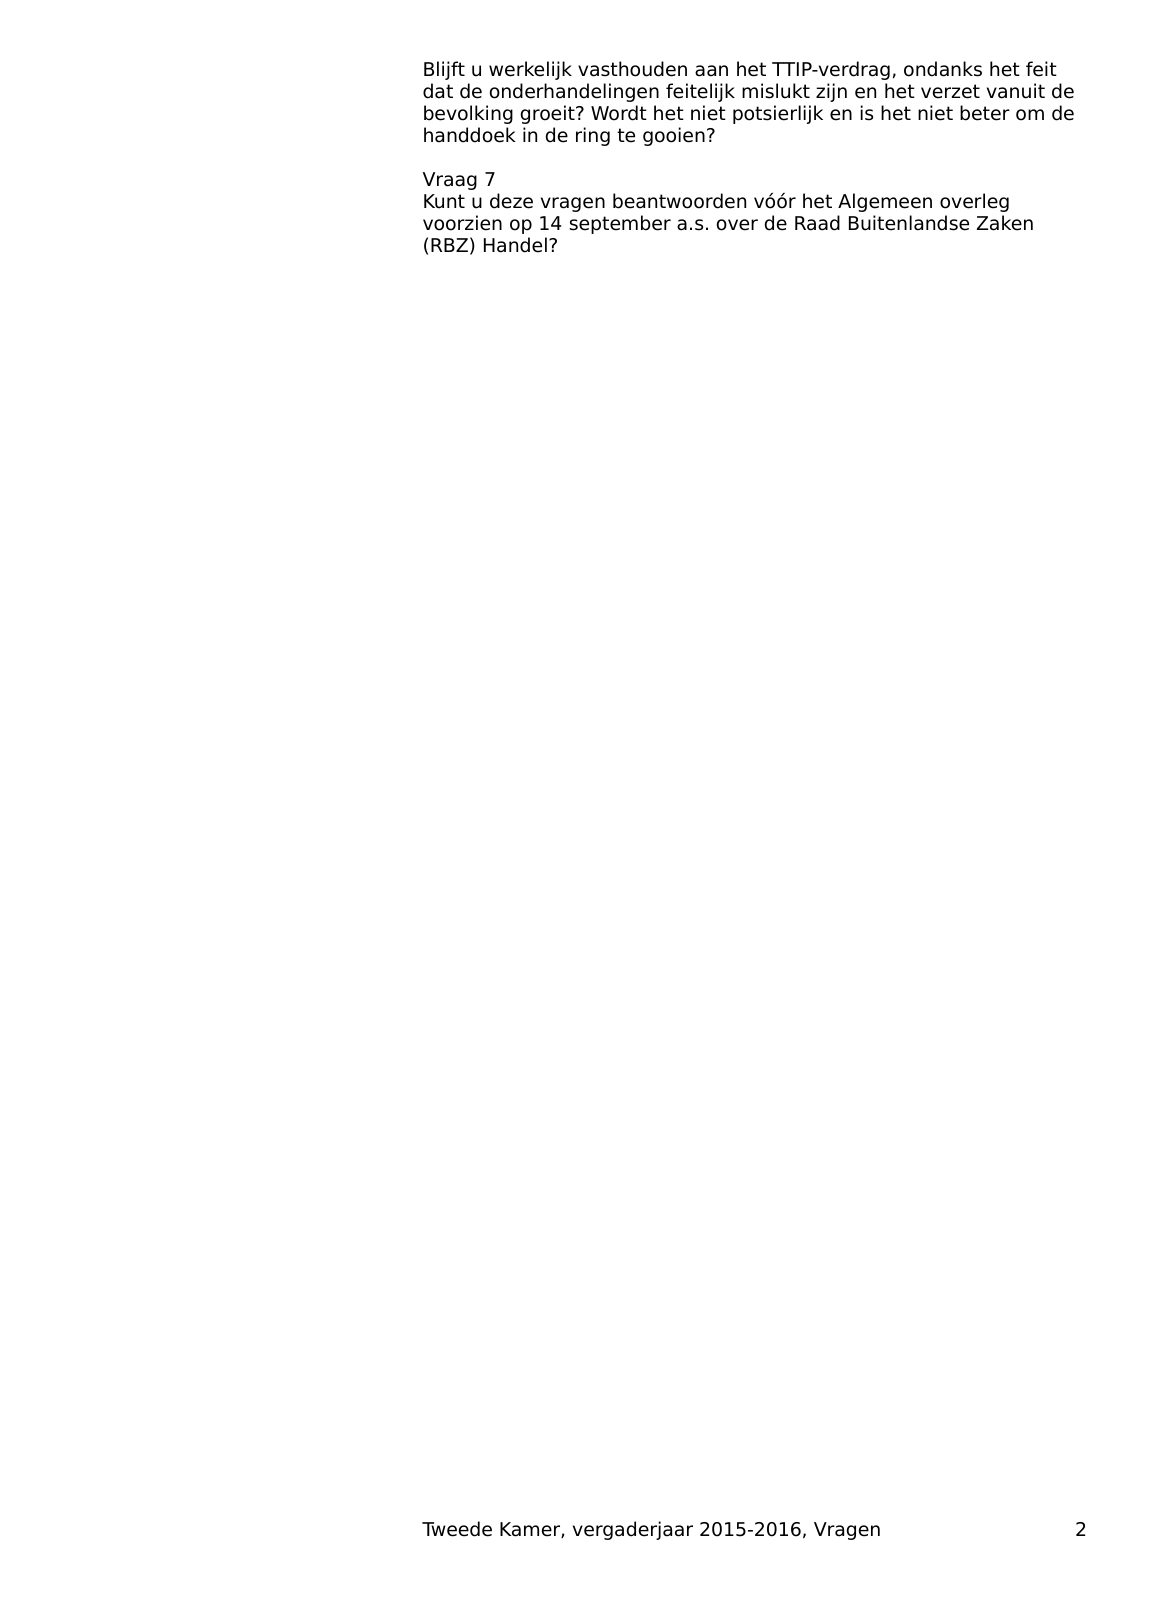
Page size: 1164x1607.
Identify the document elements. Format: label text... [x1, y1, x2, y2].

text Vraag 7 [422, 169, 1087, 191]
text Blijft u werkelijk vasthouden aan het TTIP-verdrag, ondanks het feit dat de onderhandelingen feitelijk mislukt zijn en het verzet vanuit de bevolking groeit? Wordt het niet potsierlijk en is het niet beter om de handdoek in de ring te gooien? [422, 59, 1087, 147]
text Kunt u deze vragen beantwoorden vóór het Algemeen overleg voorzien op 14 september a.s. over de Raad Buitenlandse Zaken (RBZ) Handel? [422, 191, 1087, 257]
